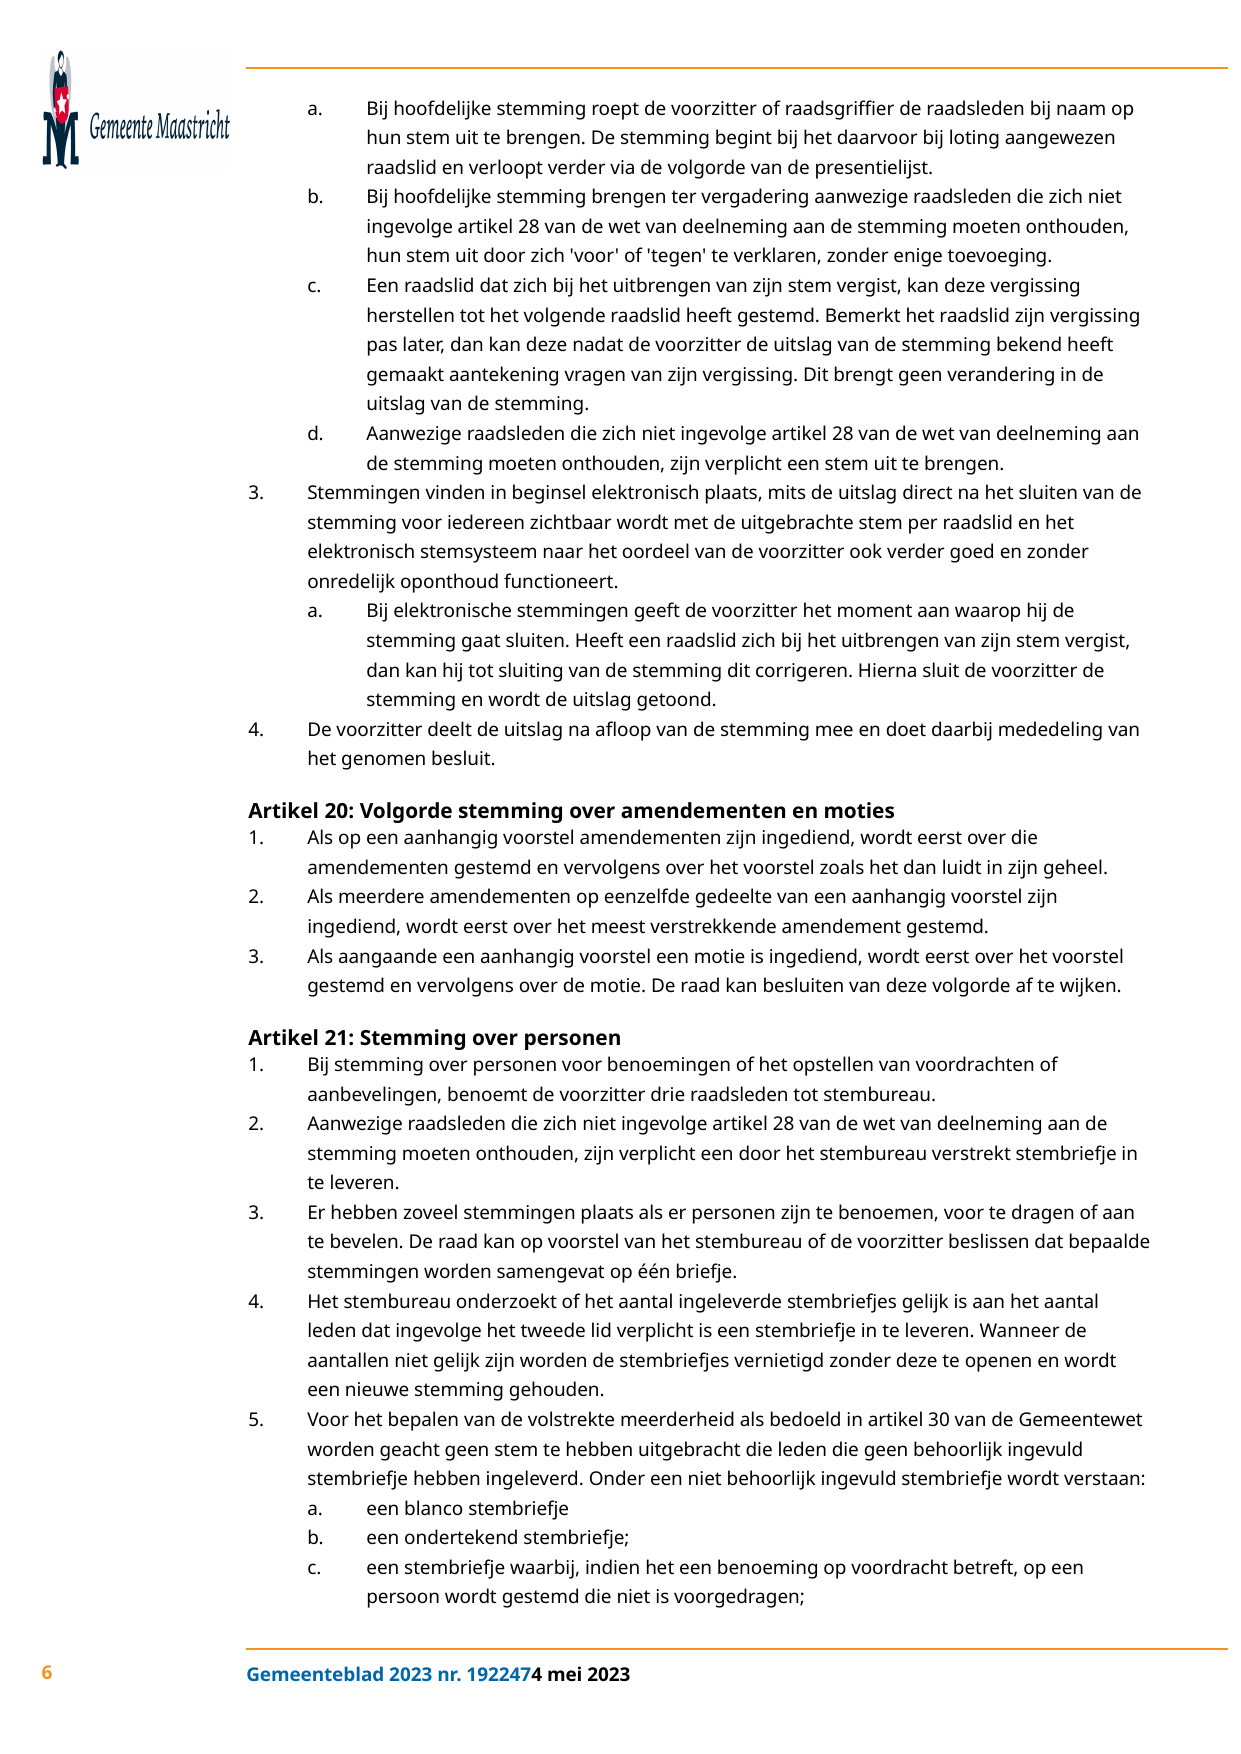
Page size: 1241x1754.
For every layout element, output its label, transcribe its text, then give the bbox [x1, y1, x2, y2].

list Als aangaande een aanhangig voorstel een motie is ingediend, wordt eerst over het voorstel gestemd en vervolgens over de motie. De raad kan besluiten van deze volgorde af te wijken. [248, 943, 1152, 998]
list een blanco stembriefje [307, 1495, 1152, 1521]
list Het stembureau onderzoekt of het aantal ingeleverde stembriefjes gelijk is aan het aantal leden dat ingevolge het tweede lid verplicht is een stembriefje in te leveren. Wanneer de aantallen niet gelijk zijn worden de stembriefjes vernietigd zonder deze te openen en wordt een nieuwe stemming gehouden. [248, 1288, 1152, 1402]
list Een raadslid dat zich bij het uitbrengen van zijn stem vergist, kan deze vergissing herstellen tot het volgende raadslid heeft gestemd. Bemerkt het raadslid zijn vergissing pas later, dan kan deze nadat de voorzitter de uitslag van de stemming bekend heeft gemaakt aantekening vragen van zijn vergissing. Dit brengt geen verandering in de uitslag van de stemming. [307, 272, 1152, 416]
list Aanwezige raadsleden die zich niet ingevolge artikel 28 van de wet van deelneming aan de stemming moeten onthouden, zijn verplicht een stem uit te brengen. [307, 420, 1152, 476]
list Voor het bepalen van de volstrekte meerderheid als bedoeld in artikel 30 van de Gemeentewet worden geacht geen stem te hebben uitgebracht die leden die geen behoorlijk ingevuld stembriefje hebben ingeleverd. Onder een niet behoorlijk ingevuld stembriefje wordt verstaan: [248, 1406, 1152, 1491]
list een ondertekend stembriefje; [307, 1524, 1152, 1550]
list Bij hoofdelijke stemming roept de voorzitter of raadsgriffier de raadsleden bij naam op hun stem uit te brengen. De stemming begint bij het daarvoor bij loting aangewezen raadslid en verloopt verder via de volgorde van de presentielijst. [307, 95, 1152, 180]
picture [41, 47, 231, 172]
text Artikel 20: Volgorde stemming over amendementen en moties [248, 796, 1152, 824]
list een stembriefje waarbij, indien het een benoeming op voordracht betreft, op een persoon wordt gestemd die niet is voorgedragen; [307, 1554, 1152, 1609]
list Als meerdere amendementen op eenzelfde gedeelte van een aanhangig voorstel zijn ingediend, wordt eerst over het meest verstrekkende amendement gestemd. [248, 884, 1152, 939]
list Stemmingen vinden in beginsel elektronisch plaats, mits de uitslag direct na het sluiten van de stemming voor iedereen zichtbaar wordt met de uitgebrachte stem per raadslid en het elektronisch stemsysteem naar het oordeel van de voorzitter ook verder goed en zonder onredelijk oponthoud functioneert. [248, 479, 1152, 594]
list Er hebben zoveel stemmingen plaats als er personen zijn te benoemen, voor te dragen of aan te bevelen. De raad kan op voorstel van het stembureau of de voorzitter beslissen dat bepaalde stemmingen worden samengevat op één briefje. [248, 1199, 1152, 1284]
list De voorzitter deelt de uitslag na afloop van de stemming mee en doet daarbij mededeling van het genomen besluit. [248, 716, 1152, 771]
list Bij stemming over personen voor benoemingen of het opstellen van voordrachten of aanbevelingen, benoemt de voorzitter drie raadsleden tot stembureau. [248, 1051, 1152, 1107]
list Als op een aanhangig voorstel amendementen zijn ingediend, wordt eerst over die amendementen gestemd en vervolgens over het voorstel zoals het dan luidt in zijn geheel. [248, 824, 1152, 880]
list Aanwezige raadsleden die zich niet ingevolge artikel 28 van de wet van deelneming aan de stemming moeten onthouden, zijn verplicht een door het stembureau verstrekt stembriefje in te leveren. [248, 1110, 1152, 1195]
list Bij elektronische stemmingen geeft de voorzitter het moment aan waarop hij de stemming gaat sluiten. Heeft een raadslid zich bij het uitbrengen van zijn stem vergist, dan kan hij tot sluiting van de stemming dit corrigeren. Hierna sluit de voorzitter de stemming en wordt de uitslag getoond. [307, 598, 1152, 712]
text Artikel 21: Stemming over personen [248, 1023, 1152, 1051]
list Bij hoofdelijke stemming brengen ter vergadering aanwezige raadsleden die zich niet ingevolge artikel 28 van de wet van deelneming aan de stemming moeten onthouden, hun stem uit door zich 'voor' of 'tegen' te verklaren, zonder enige toevoeging. [307, 183, 1152, 268]
